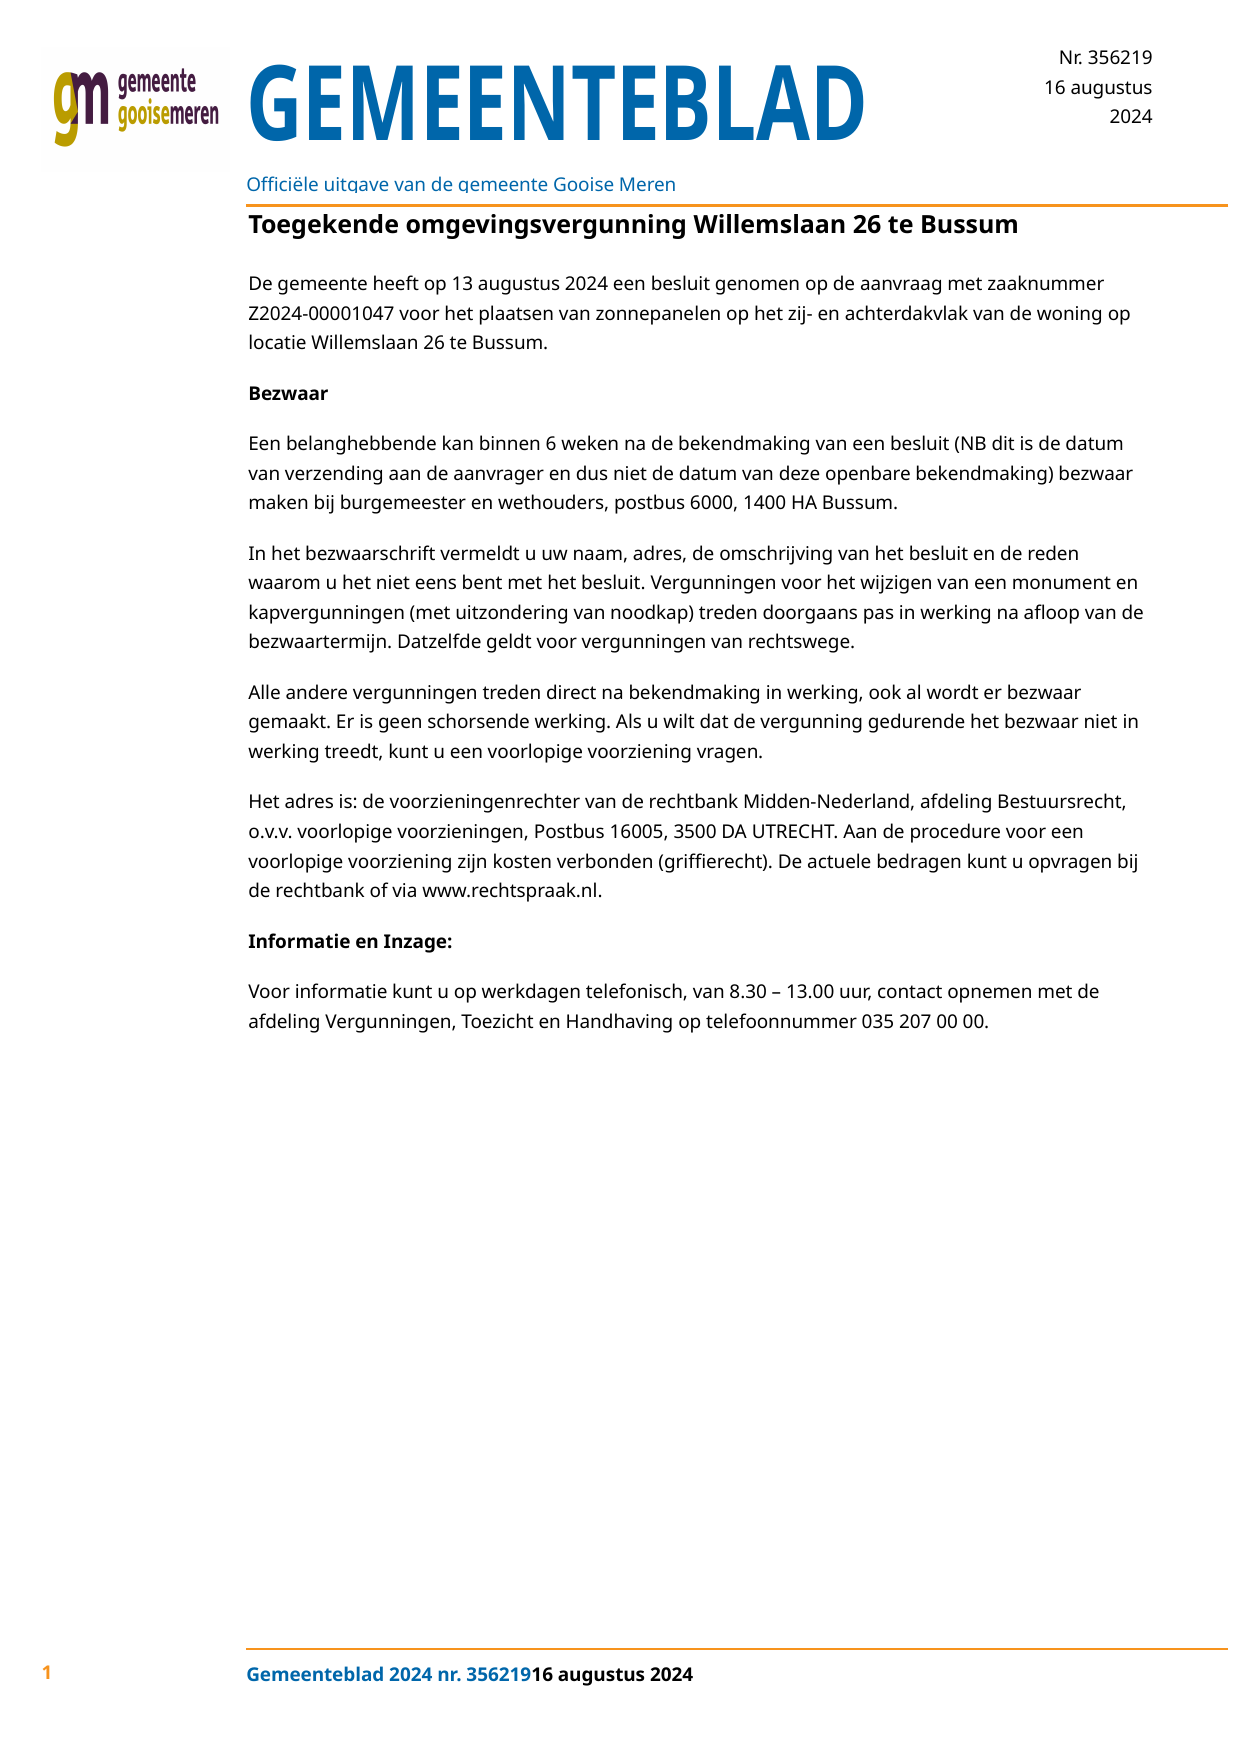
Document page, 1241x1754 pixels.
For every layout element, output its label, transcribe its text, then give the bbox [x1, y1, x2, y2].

text Informatie en Inzage: [248, 928, 1152, 953]
text In het bezwaarschrift vermeldt u uw naam, adres, de omschrijving van het besluit en de reden waarom u het niet eens bent met het besluit. Vergunningen voor het wijzigen van een monument en kapvergunningen (met uitzondering van noodkap) treden doorgaans pas in werking na afloop van de bezwaartermijn. Datzelfde geldt voor vergunningen van rechtswege. [248, 540, 1152, 654]
text Toegekende omgevingsvergunning Willemslaan 26 te Bussum [248, 207, 1152, 241]
picture [41, 47, 231, 172]
text Voor informatie kunt u op werkdagen telefonisch, van 8.30 – 13.00 uur, contact opnemen met de afdeling Vergunningen, Toezicht en Handhaving op telefoonnummer 035 207 00 00. [248, 978, 1152, 1033]
text Het adres is: de voorzieningenrechter van de rechtbank Midden-Nederland, afdeling Bestuursrecht, o.v.v. voorlopige voorzieningen, Postbus 16005, 3500 DA UTRECHT. Aan de procedure voor een voorlopige voorziening zijn kosten verbonden (griffierecht). De actuele bedragen kunt u opvragen bij de rechtbank of via www.rechtspraak.nl. [248, 789, 1152, 903]
text Alle andere vergunningen treden direct na bekendmaking in werking, ook al wordt er bezwaar gemaakt. Er is geen schorsende werking. Als u wilt dat de vergunning gedurende het bezwaar niet in werking treedt, kunt u een voorlopige voorziening vragen. [248, 679, 1152, 764]
text De gemeente heeft op 13 augustus 2024 een besluit genomen op de aanvraag met zaaknummer Z2024-00001047 voor het plaatsen van zonnepanelen op het zij- en achterdakvlak van de woning op locatie Willemslaan 26 te Bussum. [248, 270, 1152, 355]
text Bezwaar [248, 380, 1152, 406]
text Een belanghebbende kan binnen 6 weken na de bekendmaking van een besluit (NB dit is de datum van verzending aan de aanvrager en dus niet de datum van deze openbare bekendmaking) bezwaar maken bij burgemeester en wethouders, postbus 6000, 1400 HA Bussum. [248, 430, 1152, 515]
